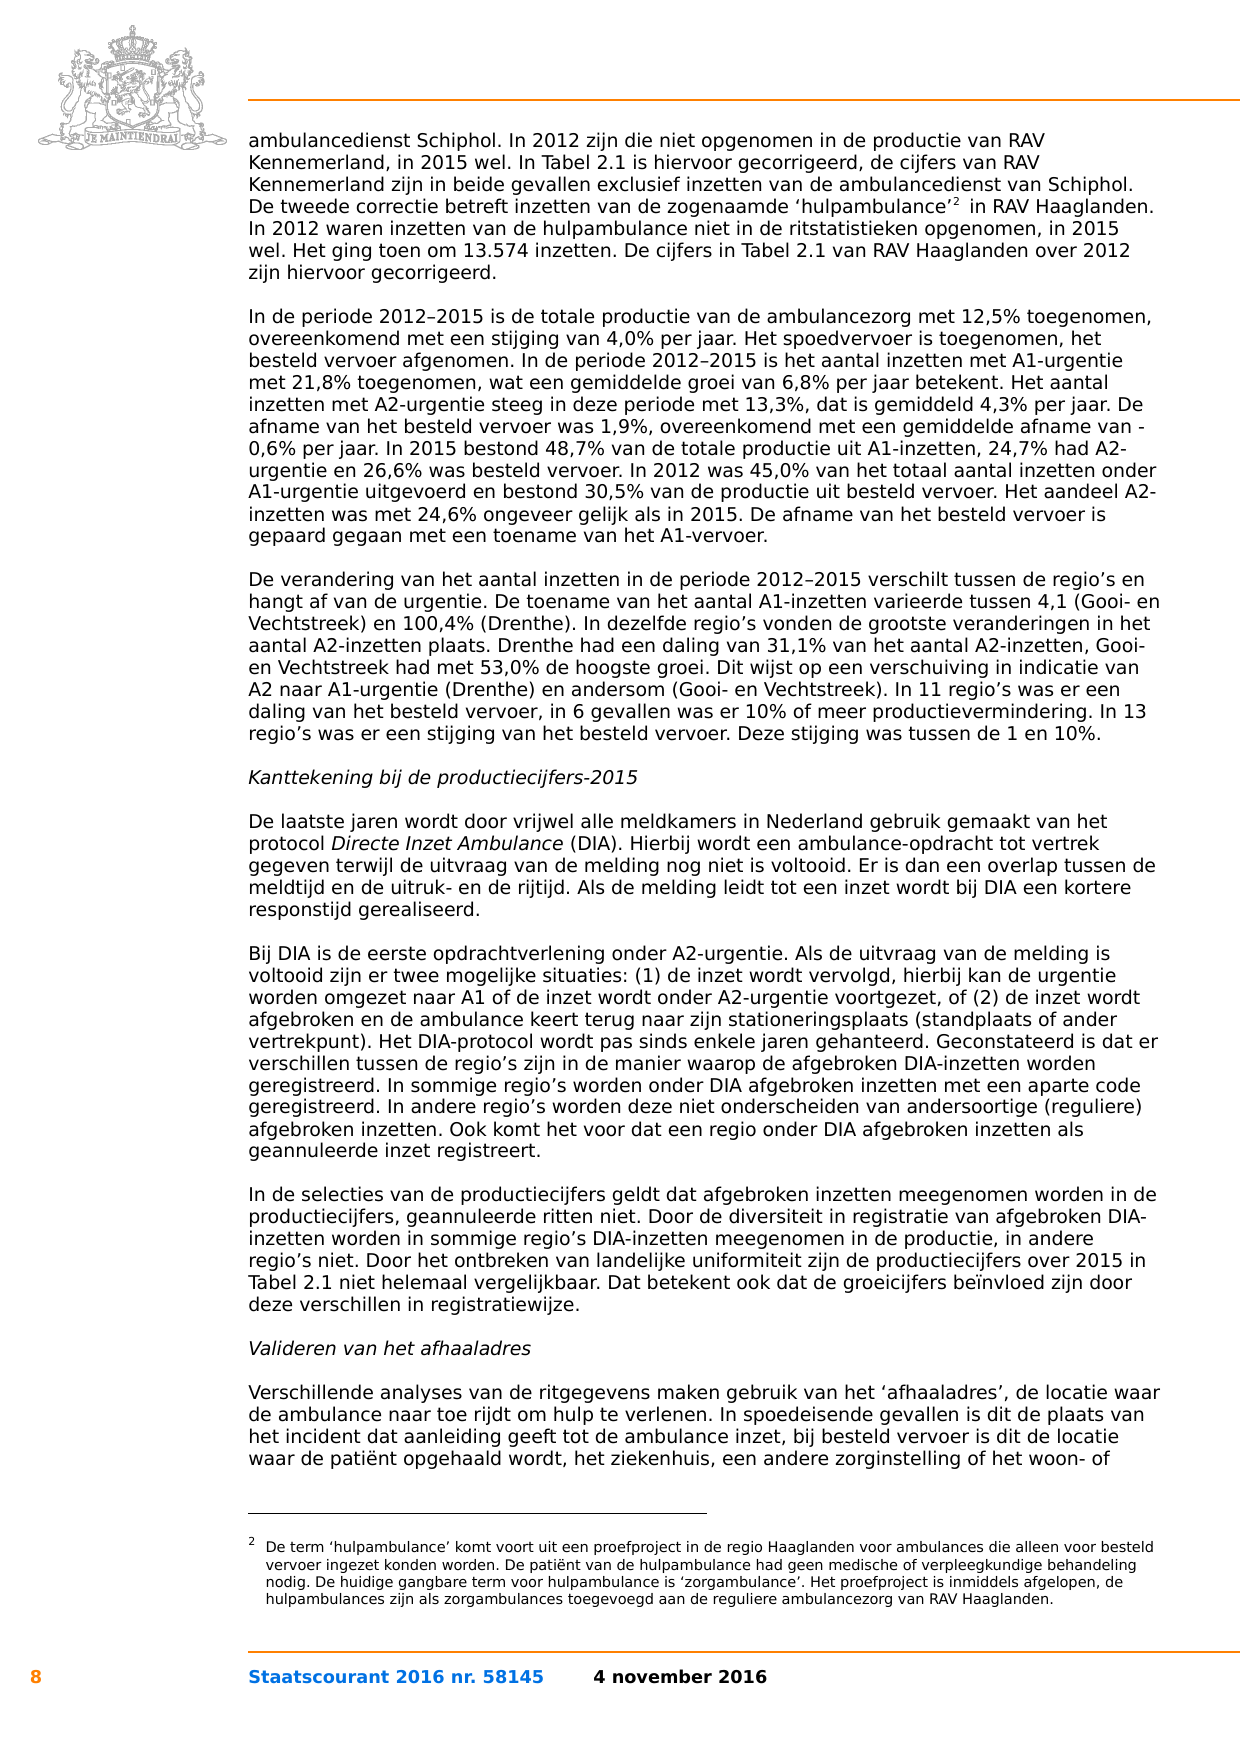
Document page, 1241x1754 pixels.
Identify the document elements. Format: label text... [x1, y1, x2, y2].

text Bij DIA is de eerste opdrachtverlening onder A2-urgentie. Als de uitvraag van de melding is voltooid zijn er twee mogelijke situaties: (1) de inzet wordt vervolgd, hierbij kan de urgentie worden omgezet naar A1 of de inzet wordt onder A2-urgentie voortgezet, of (2) de inzet wordt afgebroken en de ambulance keert terug naar zijn stationeringsplaats (standplaats of ander vertrekpunt). Het DIA-protocol wordt pas sinds enkele jaren gehanteerd. Geconstateerd is dat er verschillen tussen de regio’s zijn in de manier waarop de afgebroken DIA-inzetten worden geregistreerd. In sommige regio’s worden onder DIA afgebroken inzetten met een aparte code geregistreerd. In andere regio’s worden deze niet onderscheiden van andersoortige (reguliere) afgebroken inzetten. Ook komt het voor dat een regio onder DIA afgebroken inzetten als geannuleerde inzet registreert. [248, 943, 1163, 1162]
text De verandering van het aantal inzetten in de periode 2012–2015 verschilt tussen de regio’s en hangt af van de urgentie. De toename van het aantal A1-inzetten varieerde tussen 4,1 (Gooi- en Vechtstreek) en 100,4% (Drenthe). In dezelfde regio’s vonden de grootste veranderingen in het aantal A2-inzetten plaats. Drenthe had een daling van 31,1% van het aantal A2-inzetten, Gooi- en Vechtstreek had met 53,0% de hoogste groei. Dit wijst op een verschuiving in indicatie van A2 naar A1-urgentie (Drenthe) en andersom (Gooi- en Vechtstreek). In 11 regio’s was er een daling van het besteld vervoer, in 6 gevallen was er 10% of meer productievermindering. In 13 regio’s was er een stijging van het besteld vervoer. Deze stijging was tussen de 1 en 10%. [248, 569, 1163, 745]
text ambulancedienst Schiphol. In 2012 zijn die niet opgenomen in de productie van RAV Kennemerland, in 2015 wel. In Tabel 2.1 is hiervoor gecorrigeerd, de cijfers van RAV Kennemerland zijn in beide gevallen exclusief inzetten van de ambulancedienst van Schiphol. De tweede correctie betreft inzetten van de zogenaamde ‘hulpambulance’ in RAV Haaglanden. In 2012 waren inzetten van de hulpambulance niet in de ritstatistieken opgenomen, in 2015 wel. Het ging toen om 13.574 inzetten. De cijfers in Tabel 2.1 van RAV Haaglanden over 2012 zijn hiervoor gecorrigeerd. [248, 130, 1163, 284]
text De term ‘hulpambulance’ komt voort uit een proefproject in de regio Haaglanden voor ambulances die alleen voor besteld vervoer ingezet konden worden. De patiënt van de hulpambulance had geen medische of verpleegkundige behandeling nodig. De huidige gangbare term voor hulpambulance is ‘zorgambulance’. Het proefproject is inmiddels afgelopen, de hulpambulances zijn als zorgambulances toegevoegd aan de reguliere ambulancezorg van RAV Haaglanden. [248, 1535, 1163, 1608]
picture [38, 25, 227, 150]
subtitle Valideren van het afhaaladres [248, 1338, 1163, 1360]
subtitle Kanttekening bij de productiecijfers-2015 [248, 767, 1163, 789]
text Verschillende analyses van de ritgegevens maken gebruik van het ‘afhaaladres’, de locatie waar de ambulance naar toe rijdt om hulp te verlenen. In spoedeisende gevallen is dit de plaats van het incident dat aanleiding geeft tot de ambulance inzet, bij besteld vervoer is dit de locatie waar de patiënt opgehaald wordt, het ziekenhuis, een andere zorginstelling of het woon- of [248, 1382, 1163, 1470]
text In de selecties van de productiecijfers geldt dat afgebroken inzetten meegenomen worden in de productiecijfers, geannuleerde ritten niet. Door de diversiteit in registratie van afgebroken DIA-inzetten worden in sommige regio’s DIA-inzetten meegenomen in de productie, in andere regio’s niet. Door het ontbreken van landelijke uniformiteit zijn de productiecijfers over 2015 in Tabel 2.1 niet helemaal vergelijkbaar. Dat betekent ook dat de groeicijfers beïnvloed zijn door deze verschillen in registratiewijze. [248, 1184, 1163, 1316]
text De laatste jaren wordt door vrijwel alle meldkamers in Nederland gebruik gemaakt van het protocol Directe Inzet Ambulance (DIA). Hierbij wordt een ambulance-opdracht tot vertrek gegeven terwijl de uitvraag van de melding nog niet is voltooid. Er is dan een overlap tussen de meldtijd en de uitruk- en de rijtijd. Als de melding leidt tot een inzet wordt bij DIA een kortere responstijd gerealiseerd. [248, 811, 1163, 921]
text In de periode 2012–2015 is de totale productie van de ambulancezorg met 12,5% toegenomen, overeenkomend met een stijging van 4,0% per jaar. Het spoedvervoer is toegenomen, het besteld vervoer afgenomen. In de periode 2012–2015 is het aantal inzetten met A1-urgentie met 21,8% toegenomen, wat een gemiddelde groei van 6,8% per jaar betekent. Het aantal inzetten met A2-urgentie steeg in deze periode met 13,3%, dat is gemiddeld 4,3% per jaar. De afname van het besteld vervoer was 1,9%, overeenkomend met een gemiddelde afname van -0,6% per jaar. In 2015 bestond 48,7% van de totale productie uit A1-inzetten, 24,7% had A2-urgentie en 26,6% was besteld vervoer. In 2012 was 45,0% van het totaal aantal inzetten onder A1-urgentie uitgevoerd en bestond 30,5% van de productie uit besteld vervoer. Het aandeel A2-inzetten was met 24,6% ongeveer gelijk als in 2015. De afname van het besteld vervoer is gepaard gegaan met een toename van het A1-vervoer. [248, 306, 1163, 547]
